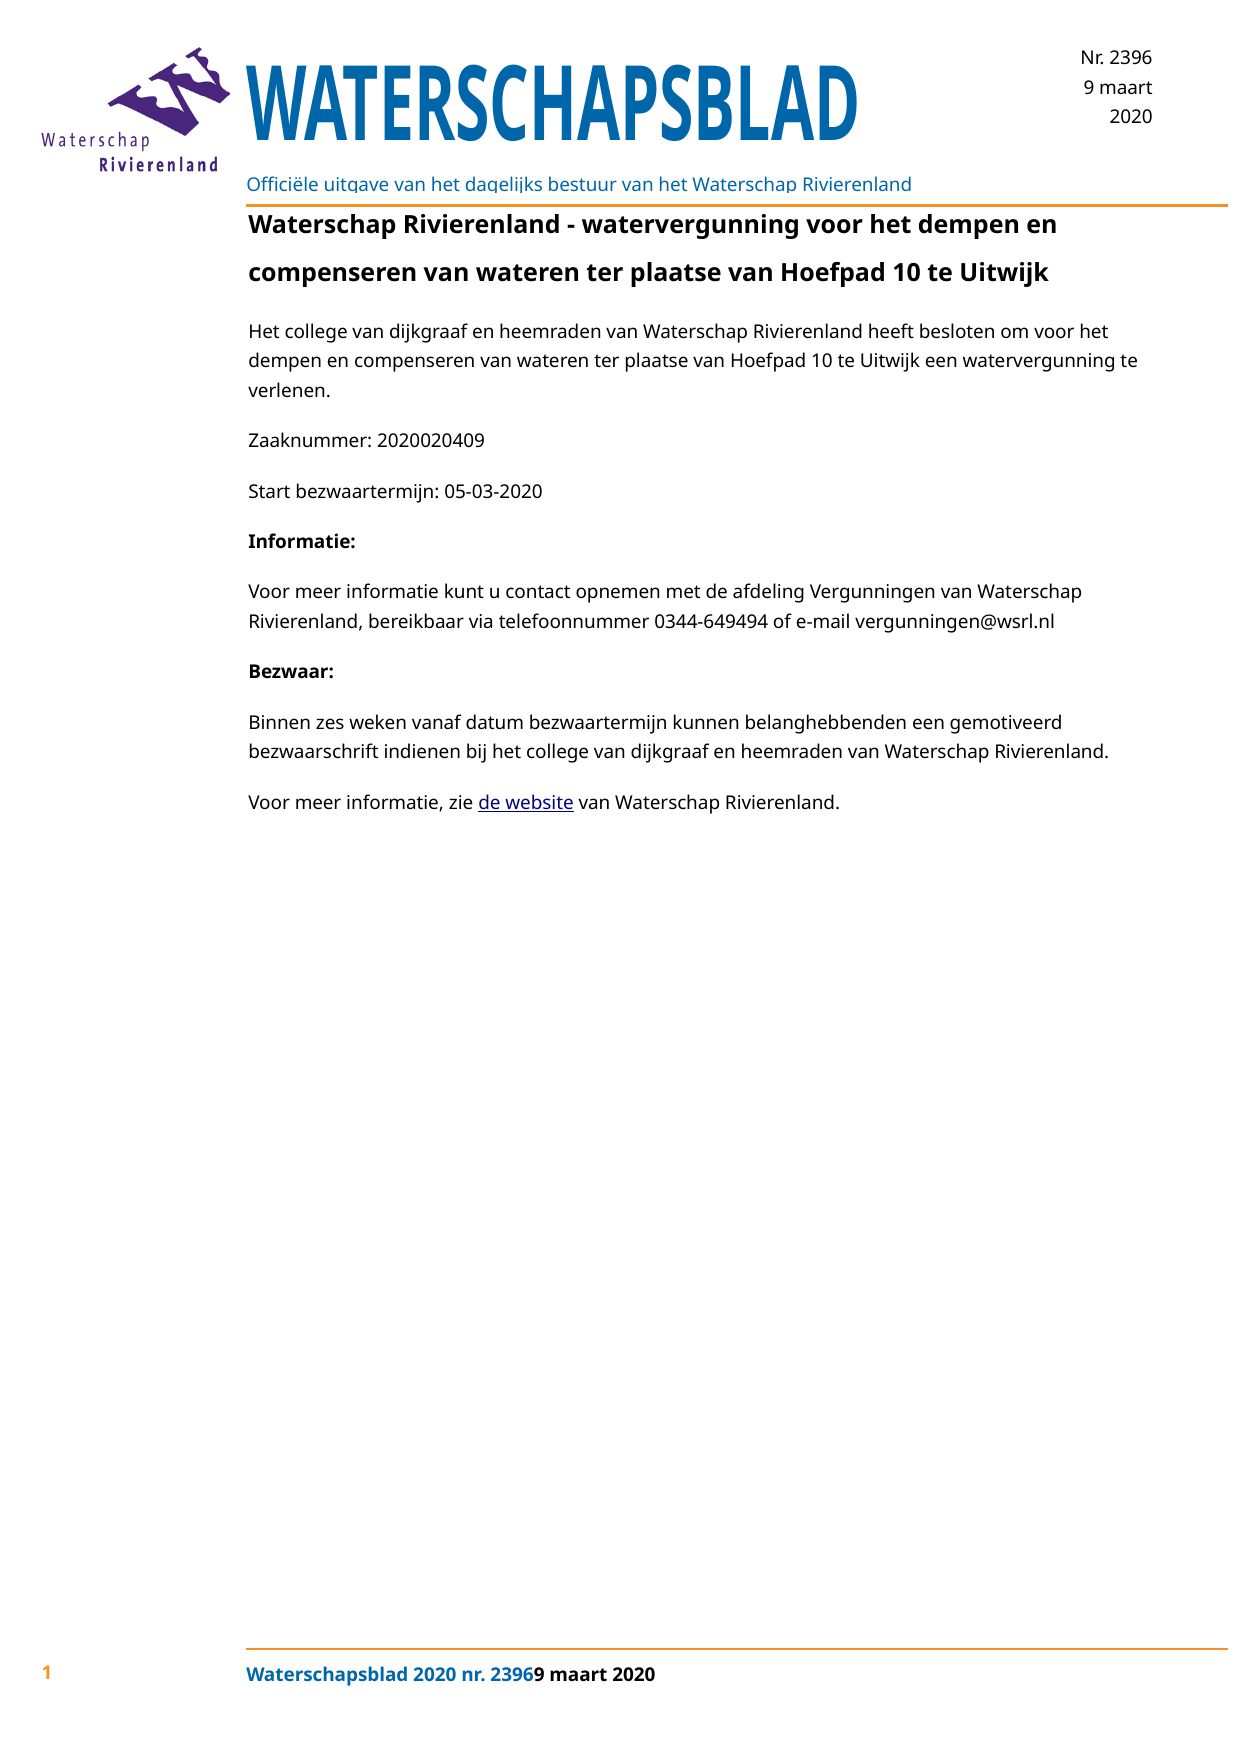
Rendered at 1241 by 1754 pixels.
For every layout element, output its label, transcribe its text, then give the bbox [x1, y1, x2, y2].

text Waterschap Rivierenland - watervergunning voor het dempen en compenseren van wateren ter plaatse van Hoefpad 10 te Uitwijk [248, 207, 1152, 288]
text Zaaknummer: 2020020409 [248, 427, 1152, 453]
text Binnen zes weken vanaf datum bezwaartermijn kunnen belanghebbenden een gemotiveerd bezwaarschrift indienen bij het college van dijkgraaf en heemraden van Waterschap Rivierenland. [248, 709, 1152, 764]
text Start bezwaartermijn: 05-03-2020 [248, 478, 1152, 504]
picture [41, 47, 231, 172]
text Het college van dijkgraaf en heemraden van Waterschap Rivierenland heeft besloten om voor het dempen en compenseren van wateren ter plaatse van Hoefpad 10 te Uitwijk een watervergunning te verlenen. [248, 318, 1152, 403]
text Informatie: [248, 528, 1152, 554]
text Bezwaar: [248, 659, 1152, 684]
text Voor meer informatie, zie de website van Waterschap Rivierenland. [248, 789, 1152, 815]
text Voor meer informatie kunt u contact opnemen met de afdeling Vergunningen van Waterschap Rivierenland, bereikbaar via telefoonnummer 0344-649494 of e-mail vergunningen@wsrl.nl [248, 579, 1152, 634]
